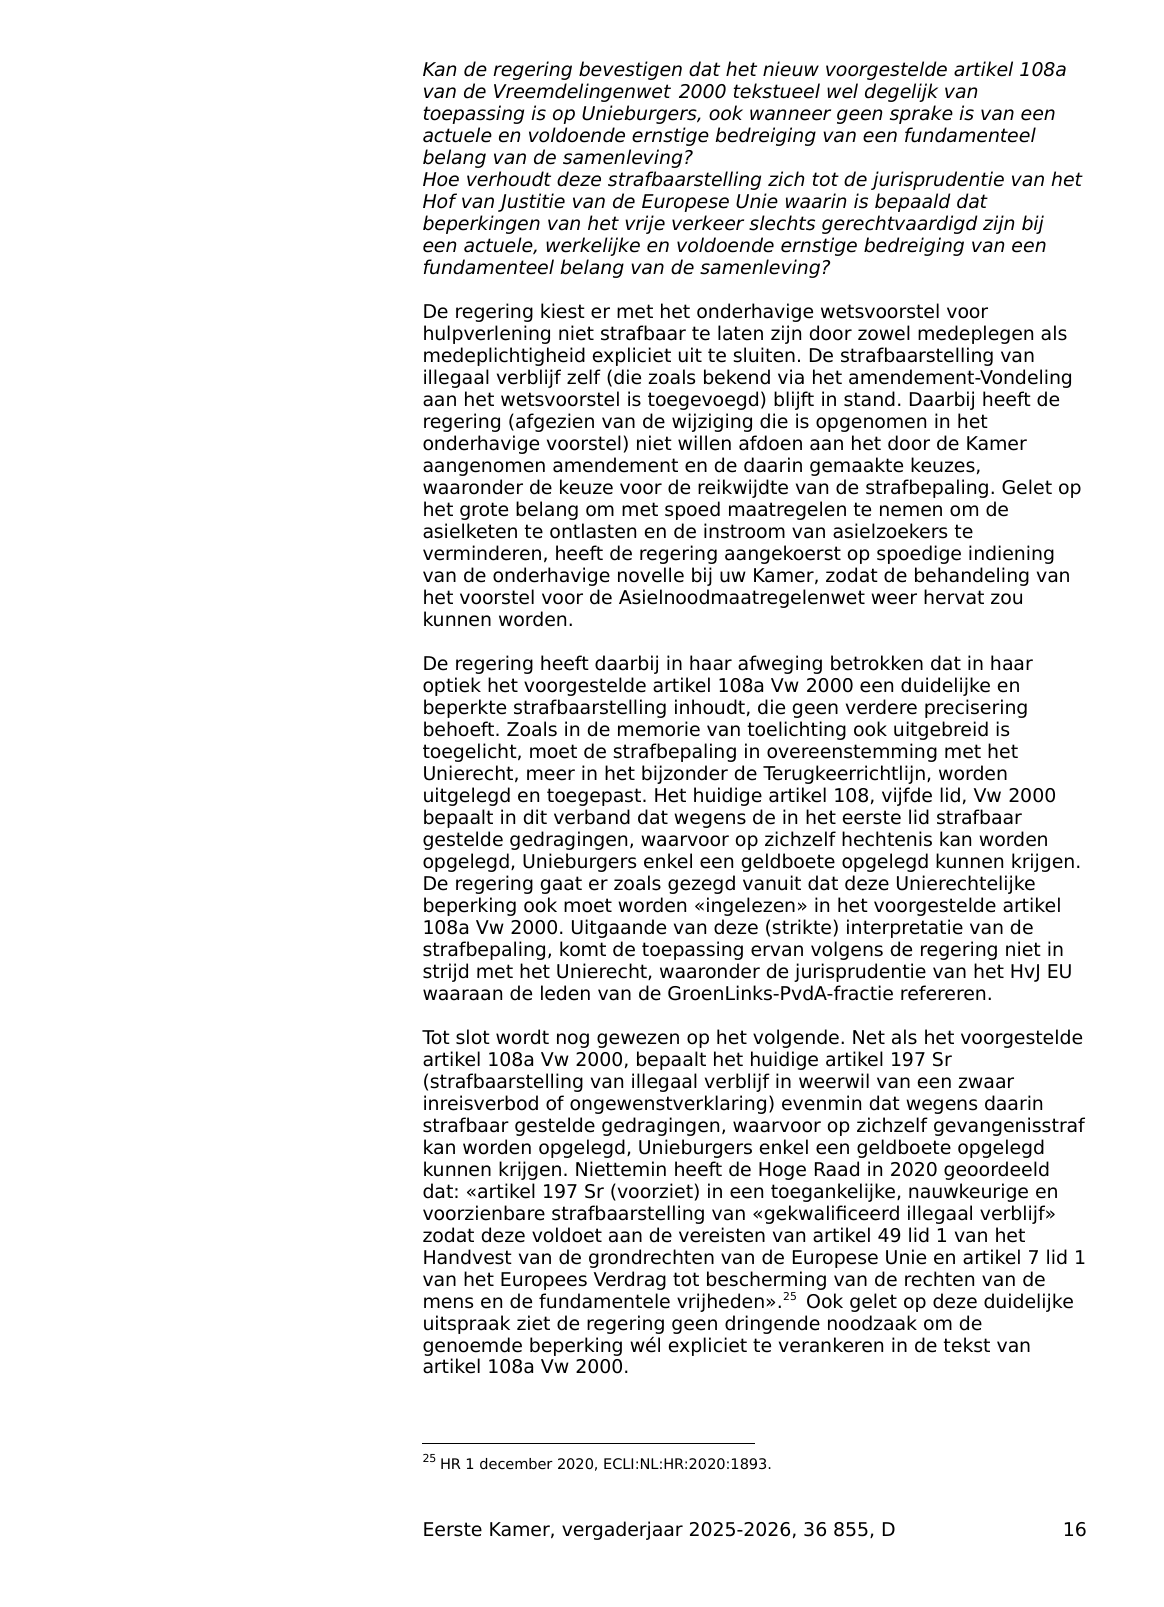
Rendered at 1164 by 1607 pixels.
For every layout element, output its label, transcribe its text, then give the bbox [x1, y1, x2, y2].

text HR 1 december 2020, ECLI:NL:HR:2020:1893. [422, 1452, 1087, 1474]
text Kan de regering bevestigen dat het nieuw voorgestelde artikel 108a van de Vreemdelingenwet 2000 tekstueel wel degelijk van toepassing is op Unieburgers, ook wanneer geen sprake is van een actuele en voldoende ernstige bedreiging van een fundamenteel belang van de samenleving? [422, 59, 1087, 169]
text De regering heeft daarbij in haar afweging betrokken dat in haar optiek het voorgestelde artikel 108a Vw 2000 een duidelijke en beperkte strafbaarstelling inhoudt, die geen verdere precisering behoeft. Zoals in de memorie van toelichting ook uitgebreid is toegelicht, moet de strafbepaling in overeenstemming met het Unierecht, meer in het bijzonder de Terugkeerrichtlijn, worden uitgelegd en toegepast. Het huidige artikel 108, vijfde lid, Vw 2000 bepaalt in dit verband dat wegens de in het eerste lid strafbaar gestelde gedragingen, waarvoor op zichzelf hechtenis kan worden opgelegd, Unieburgers enkel een geldboete opgelegd kunnen krijgen. De regering gaat er zoals gezegd vanuit dat deze Unierechtelijke beperking ook moet worden «ingelezen» in het voorgestelde artikel 108a Vw 2000. Uitgaande van deze (strikte) interpretatie van de strafbepaling, komt de toepassing ervan volgens de regering niet in strijd met het Unierecht, waaronder de jurisprudentie van het HvJ EU waaraan de leden van de GroenLinks-PvdA-fractie refereren. [422, 653, 1087, 1004]
text Hoe verhoudt deze strafbaarstelling zich tot de jurisprudentie van het Hof van Justitie van de Europese Unie waarin is bepaald dat beperkingen van het vrije verkeer slechts gerechtvaardigd zijn bij een actuele, werkelijke en voldoende ernstige bedreiging van een fundamenteel belang van de samenleving? [422, 169, 1087, 279]
text De regering kiest er met het onderhavige wetsvoorstel voor hulpverlening niet strafbaar te laten zijn door zowel medeplegen als medeplichtigheid expliciet uit te sluiten. De strafbaarstelling van illegaal verblijf zelf (die zoals bekend via het amendement-Vondeling aan het wetsvoorstel is toegevoegd) blijft in stand. Daarbij heeft de regering (afgezien van de wijziging die is opgenomen in het onderhavige voorstel) niet willen afdoen aan het door de Kamer aangenomen amendement en de daarin gemaakte keuzes, waaronder de keuze voor de reikwijdte van de strafbepaling. Gelet op het grote belang om met spoed maatregelen te nemen om de asielketen te ontlasten en de instroom van asielzoekers te verminderen, heeft de regering aangekoerst op spoedige indiening van de onderhavige novelle bij uw Kamer, zodat de behandeling van het voorstel voor de Asielnoodmaatregelenwet weer hervat zou kunnen worden. [422, 301, 1087, 631]
text Tot slot wordt nog gewezen op het volgende. Net als het voorgestelde artikel 108a Vw 2000, bepaalt het huidige artikel 197 Sr (strafbaarstelling van illegaal verblijf in weerwil van een zwaar inreisverbod of ongewenstverklaring) evenmin dat wegens daarin strafbaar gestelde gedragingen, waarvoor op zichzelf gevangenisstraf kan worden opgelegd, Unieburgers enkel een geldboete opgelegd kunnen krijgen. Niettemin heeft de Hoge Raad in 2020 geoordeeld dat: «artikel 197 Sr (voorziet) in een toegankelijke, nauwkeurige en voorzienbare strafbaarstelling van «gekwalificeerd illegaal verblijf» zodat deze voldoet aan de vereisten van artikel 49 lid 1 van het Handvest van de grondrechten van de Europese Unie en artikel 7 lid 1 van het Europees Verdrag tot bescherming van de rechten van de mens en de fundamentele vrijheden». Ook gelet op deze duidelijke uitspraak ziet de regering geen dringende noodzaak om de genoemde beperking wél expliciet te verankeren in de tekst van artikel 108a Vw 2000. [422, 1027, 1087, 1378]
